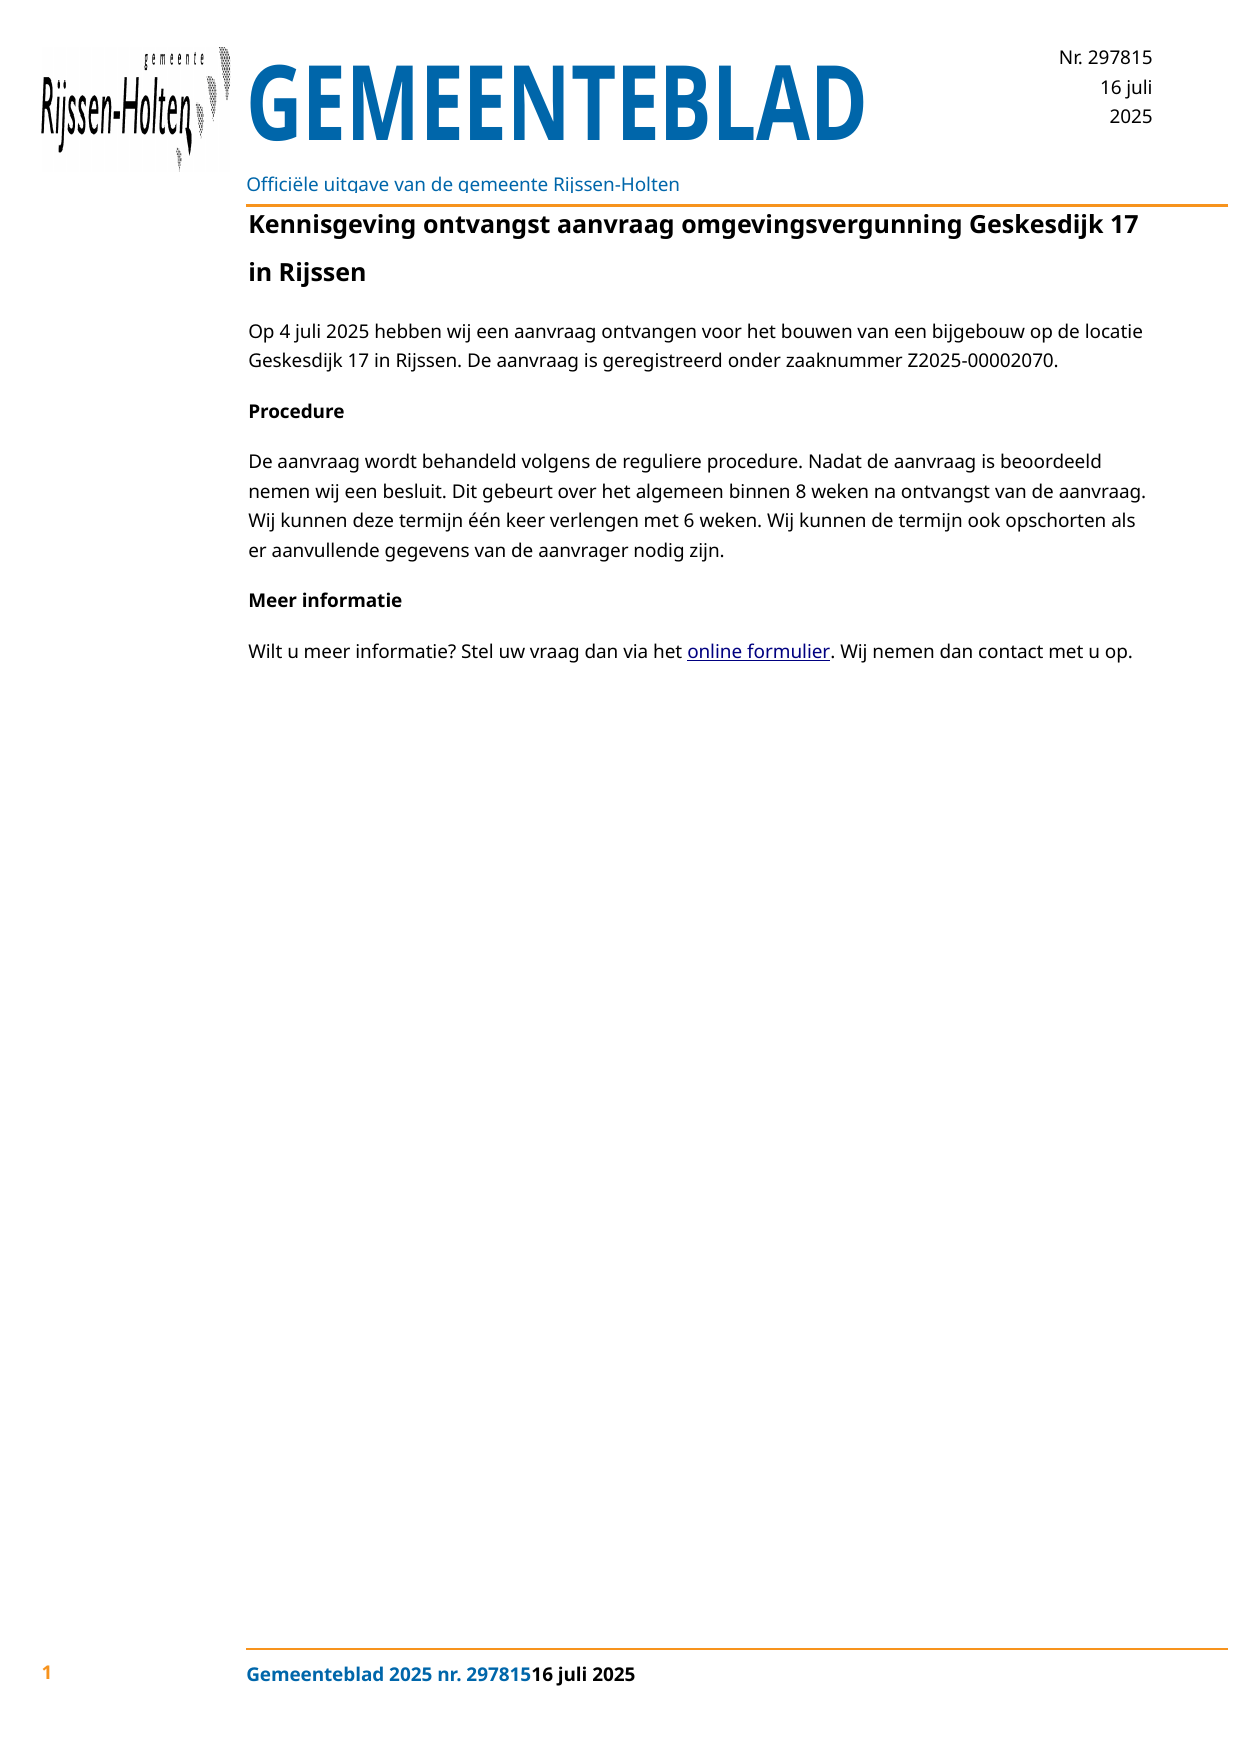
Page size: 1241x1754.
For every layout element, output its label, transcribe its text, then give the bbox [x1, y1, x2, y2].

text Op 4 juli 2025 hebben wij een aanvraag ontvangen voor het bouwen van een bijgebouw op de locatie Geskesdijk 17 in Rijssen. De aanvraag is geregistreerd onder zaaknummer Z2025-00002070. [248, 318, 1152, 373]
picture [41, 47, 231, 172]
text Wilt u meer informatie? Stel uw vraag dan via het online formulier. Wij nemen dan contact met u op. [248, 638, 1152, 664]
text Meer informatie [248, 587, 1152, 613]
text De aanvraag wordt behandeld volgens de reguliere procedure. Nadat de aanvraag is beoordeeld nemen wij een besluit. Dit gebeurt over het algemeen binnen 8 weken na ontvangst van de aanvraag. Wij kunnen deze termijn één keer verlengen met 6 weken. Wij kunnen de termijn ook opschorten als er aanvullende gegevens van de aanvrager nodig zijn. [248, 448, 1152, 563]
text Procedure [248, 398, 1152, 424]
text Kennisgeving ontvangst aanvraag omgevingsvergunning Geskesdijk 17 in Rijssen [248, 207, 1152, 288]
